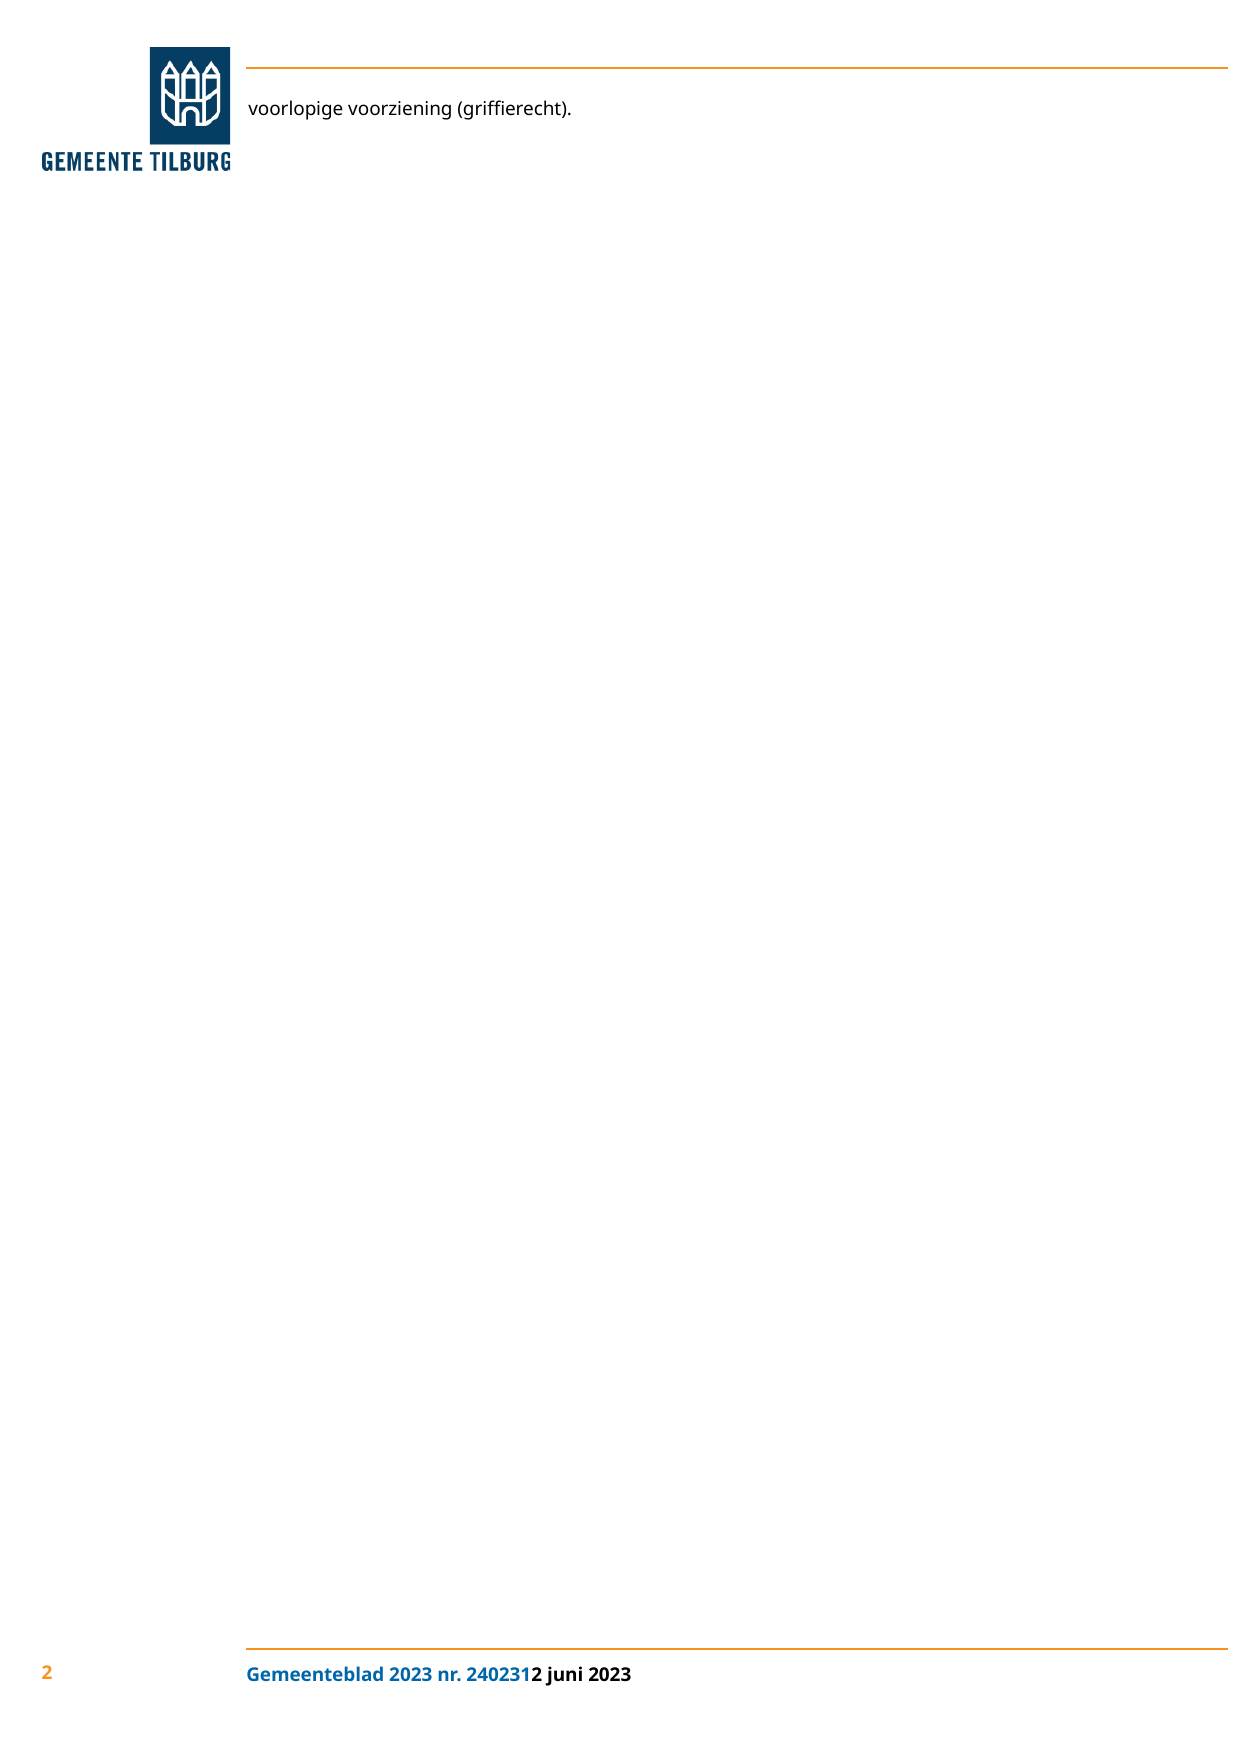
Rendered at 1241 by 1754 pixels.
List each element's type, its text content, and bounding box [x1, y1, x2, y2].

text voorlopige voorziening (griffierecht). [248, 95, 1152, 121]
picture [41, 47, 231, 172]
